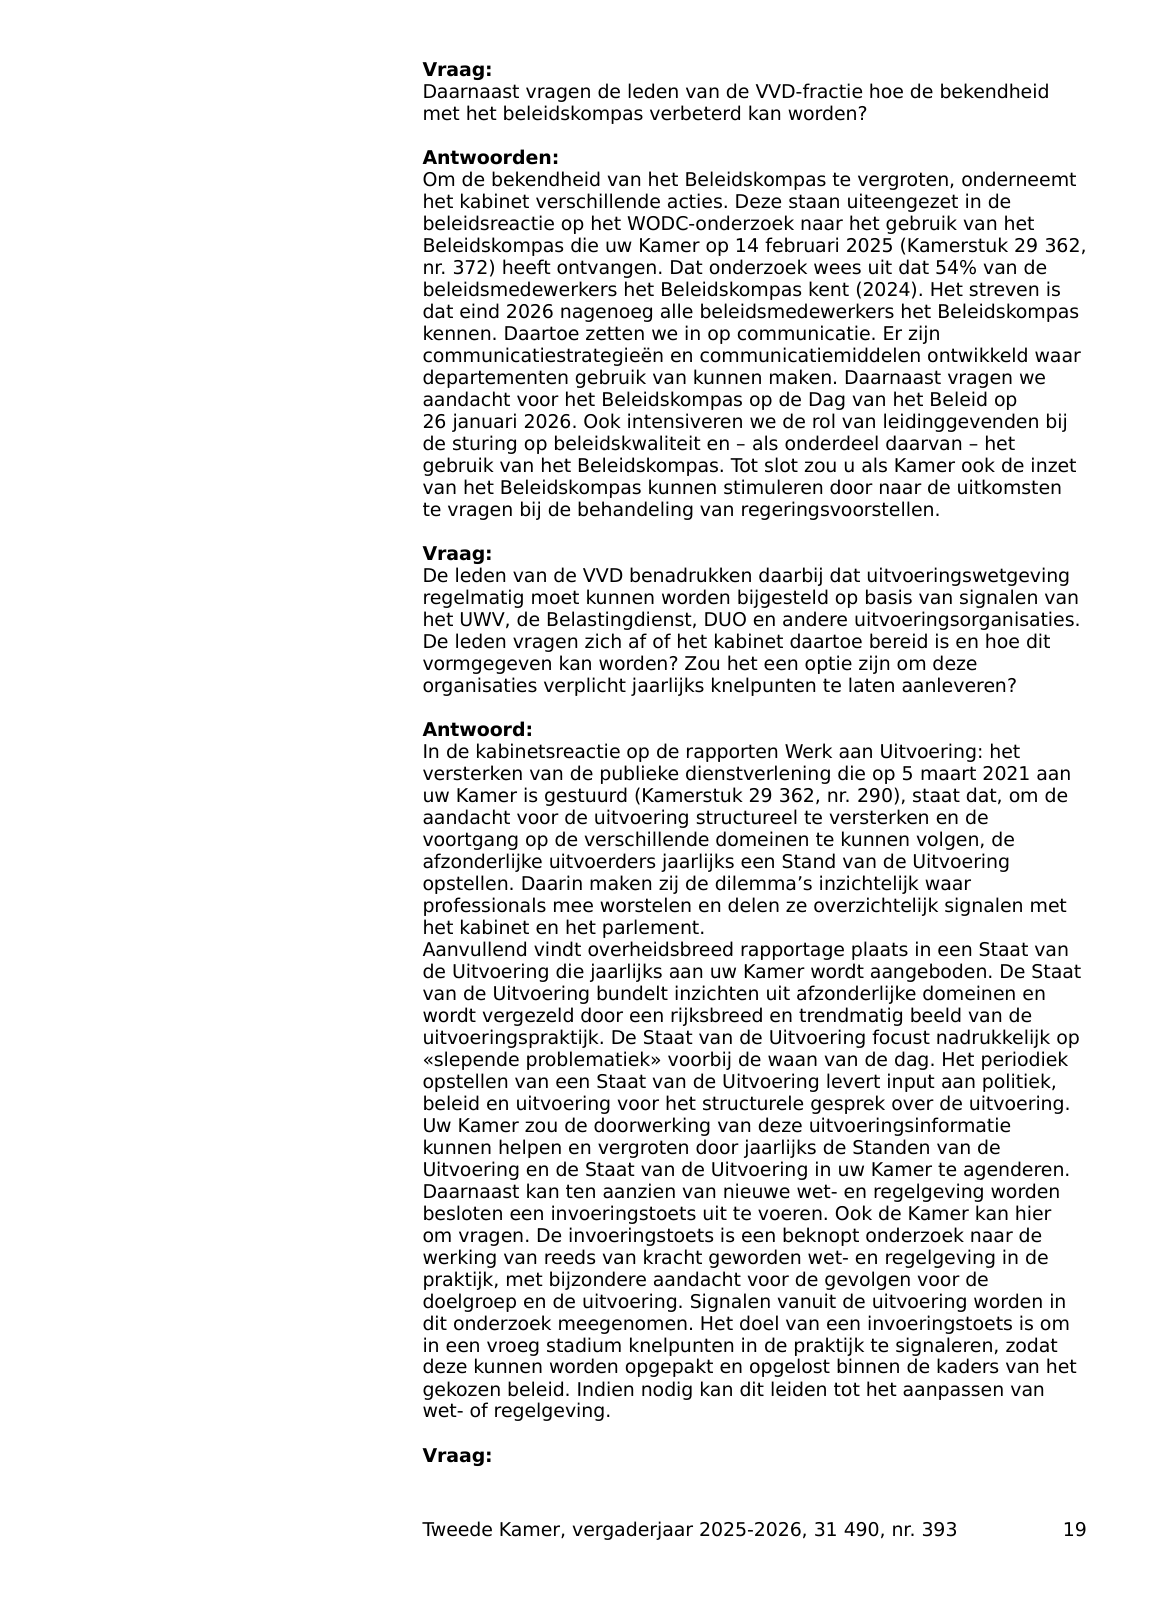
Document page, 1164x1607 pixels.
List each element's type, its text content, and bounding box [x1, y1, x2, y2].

text Vraag: [422, 59, 1087, 81]
text Om de bekendheid van het Beleidskompas te vergroten, onderneemt het kabinet verschillende acties. Deze staan uiteengezet in de beleidsreactie op het WODC-onderzoek naar het gebruik van het Beleidskompas die uw Kamer op 14 februari 2025 (Kamerstuk 29 362, nr. 372) heeft ontvangen. Dat onderzoek wees uit dat 54% van de beleidsmedewerkers het Beleidskompas kent (2024). Het streven is dat eind 2026 nagenoeg alle beleidsmedewerkers het Beleidskompas kennen. Daartoe zetten we in op communicatie. Er zijn communicatiestrategieën en communicatiemiddelen ontwikkeld waar departementen gebruik van kunnen maken. Daarnaast vragen we aandacht voor het Beleidskompas op de Dag van het Beleid op 26 januari 2026. Ook intensiveren we de rol van leidinggevenden bij de sturing op beleidskwaliteit en – als onderdeel daarvan – het gebruik van het Beleidskompas. Tot slot zou u als Kamer ook de inzet van het Beleidskompas kunnen stimuleren door naar de uitkomsten te vragen bij de behandeling van regeringsvoorstellen. [422, 169, 1087, 521]
text Daarnaast vragen de leden van de VVD-fractie hoe de bekendheid met het beleidskompas verbeterd kan worden? [422, 81, 1087, 125]
text Antwoorden: [422, 147, 1087, 169]
text Antwoord: [422, 719, 1087, 741]
text Daarnaast kan ten aanzien van nieuwe wet- en regelgeving worden besloten een invoeringstoets uit te voeren. Ook de Kamer kan hier om vragen. De invoeringstoets is een beknopt onderzoek naar de werking van reeds van kracht geworden wet- en regelgeving in de praktijk, met bijzondere aandacht voor de gevolgen voor de doelgroep en de uitvoering. Signalen vanuit de uitvoering worden in dit onderzoek meegenomen. Het doel van een invoeringstoets is om in een vroeg stadium knelpunten in de praktijk te signaleren, zodat deze kunnen worden opgepakt en opgelost binnen de kaders van het gekozen beleid. Indien nodig kan dit leiden tot het aanpassen van wet- of regelgeving. [422, 1181, 1087, 1422]
text Vraag: [422, 1444, 1087, 1467]
text Vraag: [422, 543, 1087, 565]
text De leden van de VVD benadrukken daarbij dat uitvoeringswetgeving regelmatig moet kunnen worden bijgesteld op basis van signalen van het UWV, de Belastingdienst, DUO en andere uitvoeringsorganisaties. De leden vragen zich af of het kabinet daartoe bereid is en hoe dit vormgegeven kan worden? Zou het een optie zijn om deze organisaties verplicht jaarlijks knelpunten te laten aanleveren? [422, 565, 1087, 697]
text In de kabinetsreactie op de rapporten Werk aan Uitvoering: het versterken van de publieke dienstverlening die op 5 maart 2021 aan uw Kamer is gestuurd (Kamerstuk 29 362, nr. 290), staat dat, om de aandacht voor de uitvoering structureel te versterken en de voortgang op de verschillende domeinen te kunnen volgen, de afzonderlijke uitvoerders jaarlijks een Stand van de Uitvoering opstellen. Daarin maken zij de dilemma’s inzichtelijk waar professionals mee worstelen en delen ze overzichtelijk signalen met het kabinet en het parlement. [422, 741, 1087, 939]
text Aanvullend vindt overheidsbreed rapportage plaats in een Staat van de Uitvoering die jaarlijks aan uw Kamer wordt aangeboden. De Staat van de Uitvoering bundelt inzichten uit afzonderlijke domeinen en wordt vergezeld door een rijksbreed en trendmatig beeld van de uitvoeringspraktijk. De Staat van de Uitvoering focust nadrukkelijk op «slepende problematiek» voorbij de waan van de dag. Het periodiek opstellen van een Staat van de Uitvoering levert input aan politiek, beleid en uitvoering voor het structurele gesprek over de uitvoering. Uw Kamer zou de doorwerking van deze uitvoeringsinformatie kunnen helpen en vergroten door jaarlijks de Standen van de Uitvoering en de Staat van de Uitvoering in uw Kamer te agenderen. [422, 939, 1087, 1181]
